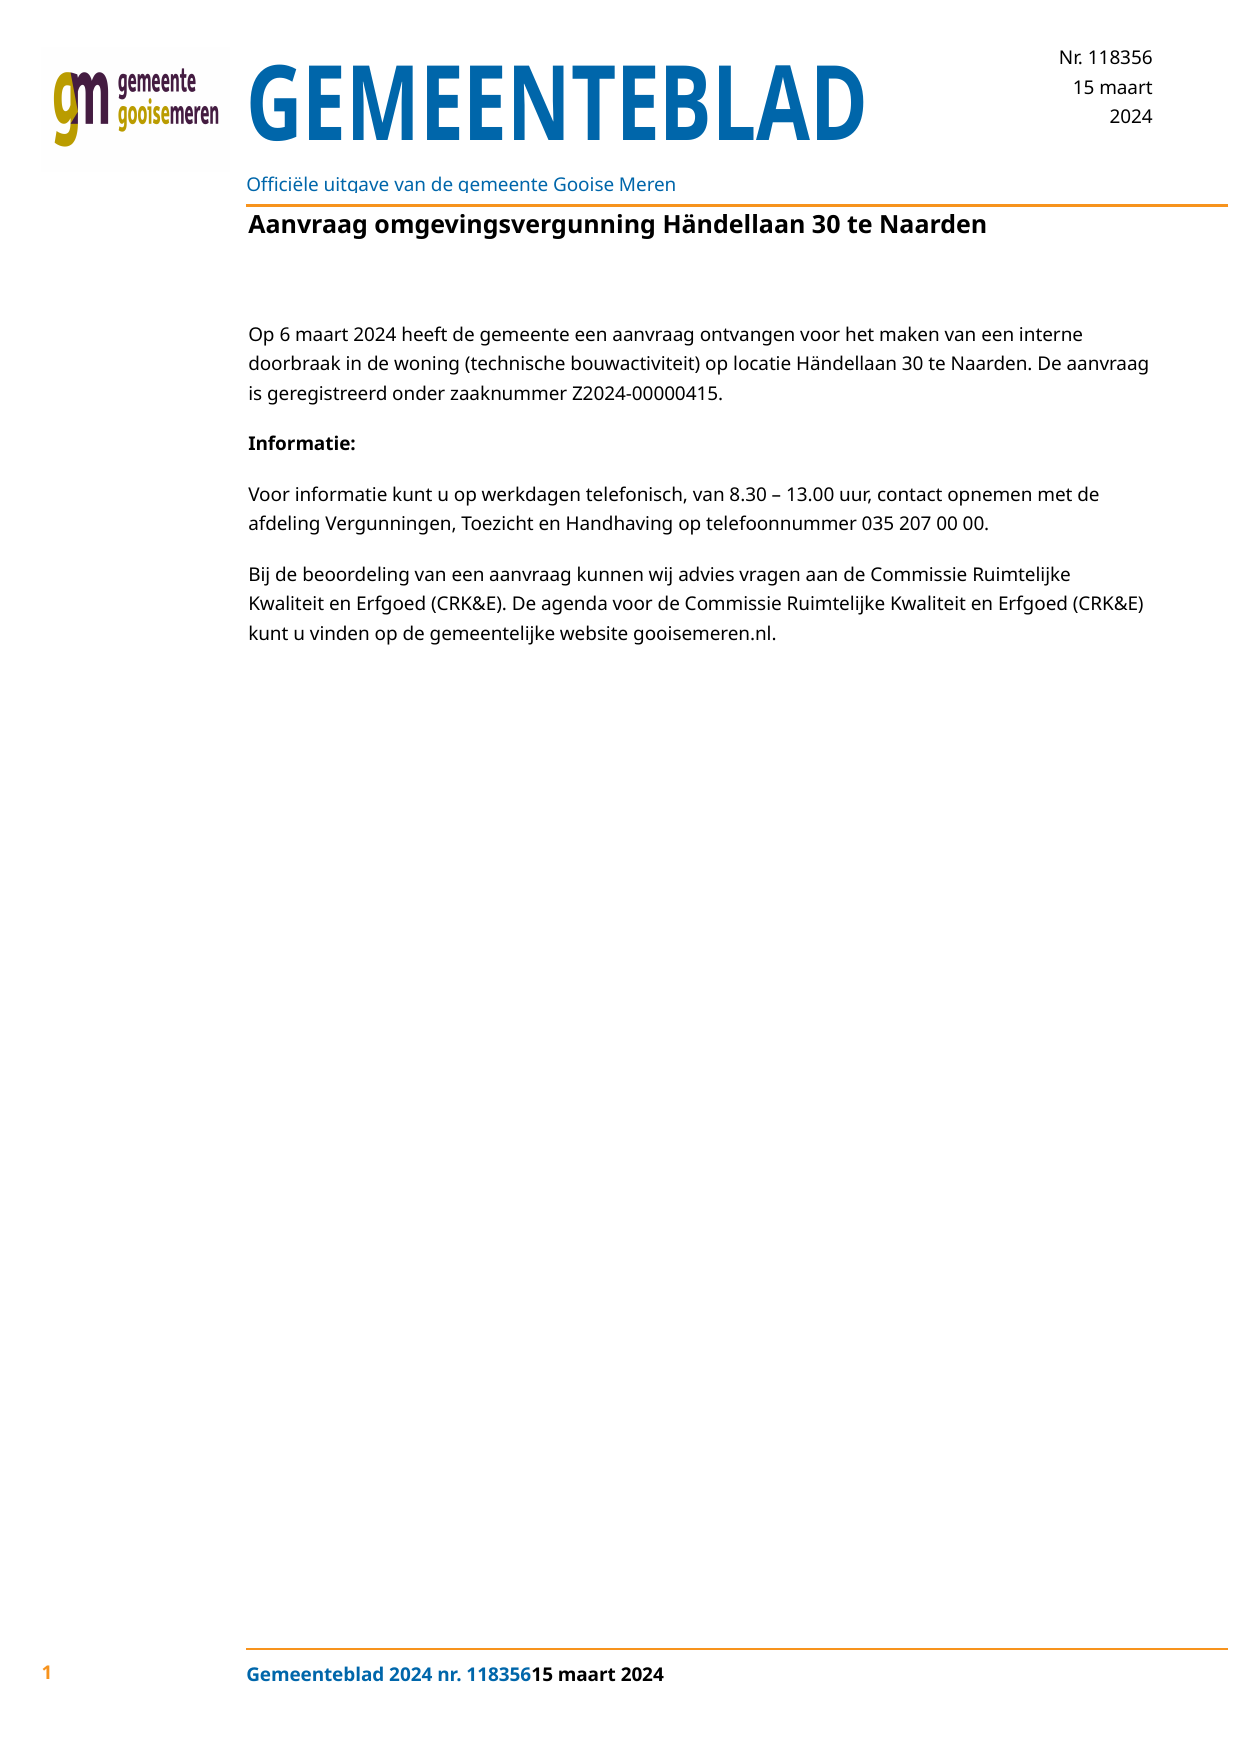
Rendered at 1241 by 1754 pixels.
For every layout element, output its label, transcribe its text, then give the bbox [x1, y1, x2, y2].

text Voor informatie kunt u op werkdagen telefonisch, van 8.30 – 13.00 uur, contact opnemen met de afdeling Vergunningen, Toezicht en Handhaving op telefoonnummer 035 207 00 00. [248, 481, 1152, 536]
text Op 6 maart 2024 heeft de gemeente een aanvraag ontvangen voor het maken van een interne doorbraak in de woning (technische bouwactiviteit) op locatie Händellaan 30 te Naarden. De aanvraag is geregistreerd onder zaaknummer Z2024-00000415. [248, 321, 1152, 406]
picture [41, 47, 231, 172]
text Aanvraag omgevingsvergunning Händellaan 30 te Naarden [248, 207, 1152, 241]
text Bij de beoordeling van een aanvraag kunnen wij advies vragen aan de Commissie Ruimtelijke Kwaliteit en Erfgoed (CRK&E). De agenda voor de Commissie Ruimtelijke Kwaliteit en Erfgoed (CRK&E) kunt u vinden op de gemeentelijke website gooisemeren.nl. [248, 561, 1152, 646]
text Informatie: [248, 430, 1152, 456]
